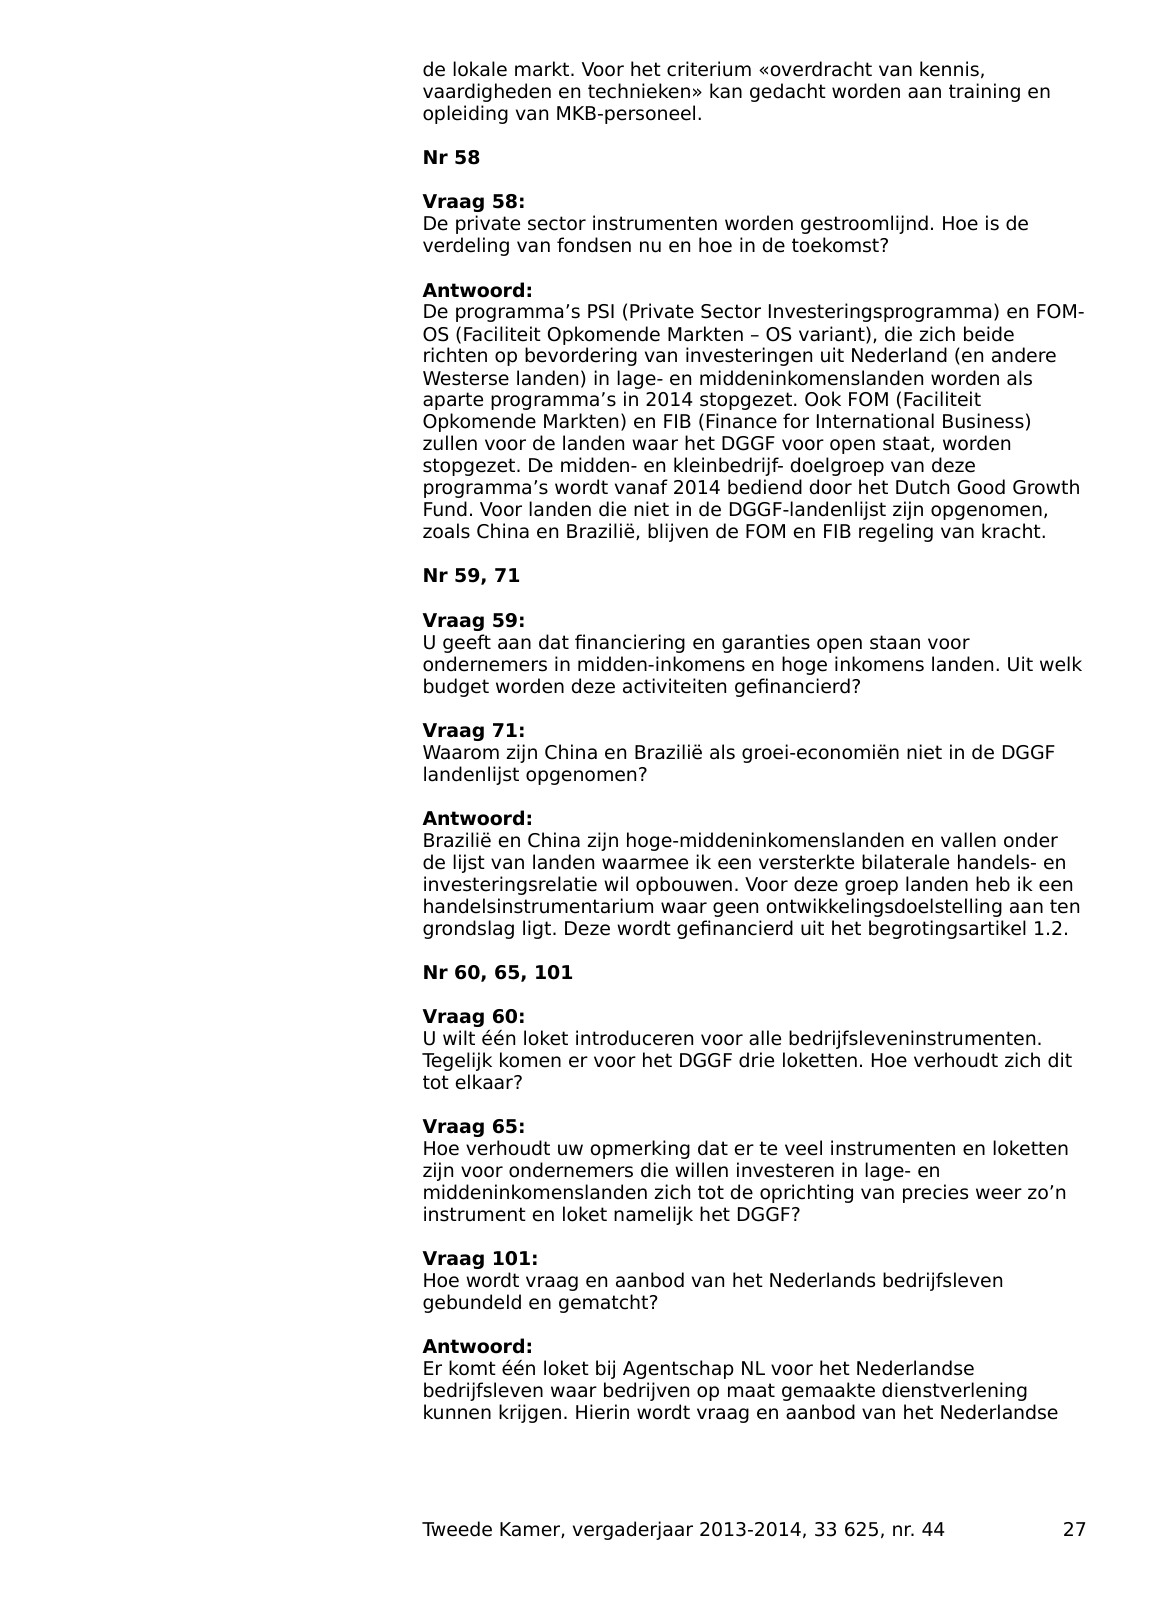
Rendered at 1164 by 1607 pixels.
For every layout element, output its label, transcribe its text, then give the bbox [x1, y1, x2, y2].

text de lokale markt. Voor het criterium «overdracht van kennis, vaardigheden en technieken» kan gedacht worden aan training en opleiding van MKB-personeel. [422, 59, 1087, 125]
text Antwoord: [422, 1336, 1087, 1358]
text U geeft aan dat financiering en garanties open staan voor ondernemers in midden-inkomens en hoge inkomens landen. Uit welk budget worden deze activiteiten gefinancierd? [422, 632, 1087, 697]
text U wilt één loket introduceren voor alle bedrijfsleveninstrumenten. Tegelijk komen er voor het DGGF drie loketten. Hoe verhoudt zich dit tot elkaar? [422, 1028, 1087, 1094]
text Antwoord: [422, 808, 1087, 830]
text Brazilië en China zijn hoge-middeninkomenslanden en vallen onder de lijst van landen waarmee ik een versterkte bilaterale handels- en investeringsrelatie wil opbouwen. Voor deze groep landen heb ik een handelsinstrumentarium waar geen ontwikkelingsdoelstelling aan ten grondslag ligt. Deze wordt gefinancierd uit het begrotingsartikel 1.2. [422, 830, 1087, 940]
text De private sector instrumenten worden gestroomlijnd. Hoe is de verdeling van fondsen nu en hoe in de toekomst? [422, 213, 1087, 257]
text De programma’s PSI (Private Sector Investeringsprogramma) en FOM-OS (Faciliteit Opkomende Markten – OS variant), die zich beide richten op bevordering van investeringen uit Nederland (en andere Westerse landen) in lage- en middeninkomenslanden worden als aparte programma’s in 2014 stopgezet. Ook FOM (Faciliteit Opkomende Markten) en FIB (Finance for International Business) zullen voor de landen waar het DGGF voor open staat, worden stopgezet. De midden- en kleinbedrijf- doelgroep van deze programma’s wordt vanaf 2014 bediend door het Dutch Good Growth Fund. Voor landen die niet in de DGGF-landenlijst zijn opgenomen, zoals China en Brazilië, blijven de FOM en FIB regeling van kracht. [422, 301, 1087, 543]
subtitle Nr 59, 71 [422, 565, 1087, 587]
text Hoe verhoudt uw opmerking dat er te veel instrumenten en loketten zijn voor ondernemers die willen investeren in lage- en middeninkomenslanden zich tot de oprichting van precies weer zo’n instrument en loket namelijk het DGGF? [422, 1138, 1087, 1226]
subtitle Nr 60, 65, 101 [422, 962, 1087, 984]
text Vraag 58: [422, 191, 1087, 213]
text Hoe wordt vraag en aanbod van het Nederlands bedrijfsleven gebundeld en gematcht? [422, 1270, 1087, 1314]
subtitle Nr 58 [422, 147, 1087, 169]
text Vraag 65: [422, 1116, 1087, 1138]
text Vraag 101: [422, 1248, 1087, 1270]
text Er komt één loket bij Agentschap NL voor het Nederlandse bedrijfsleven waar bedrijven op maat gemaakte dienstverlening kunnen krijgen. Hierin wordt vraag en aanbod van het Nederlandse [422, 1358, 1087, 1424]
text Vraag 60: [422, 1006, 1087, 1028]
text Vraag 71: [422, 720, 1087, 742]
text Waarom zijn China en Brazilië als groei-economiën niet in de DGGF landenlijst opgenomen? [422, 742, 1087, 786]
text Vraag 59: [422, 609, 1087, 632]
text Antwoord: [422, 279, 1087, 301]
